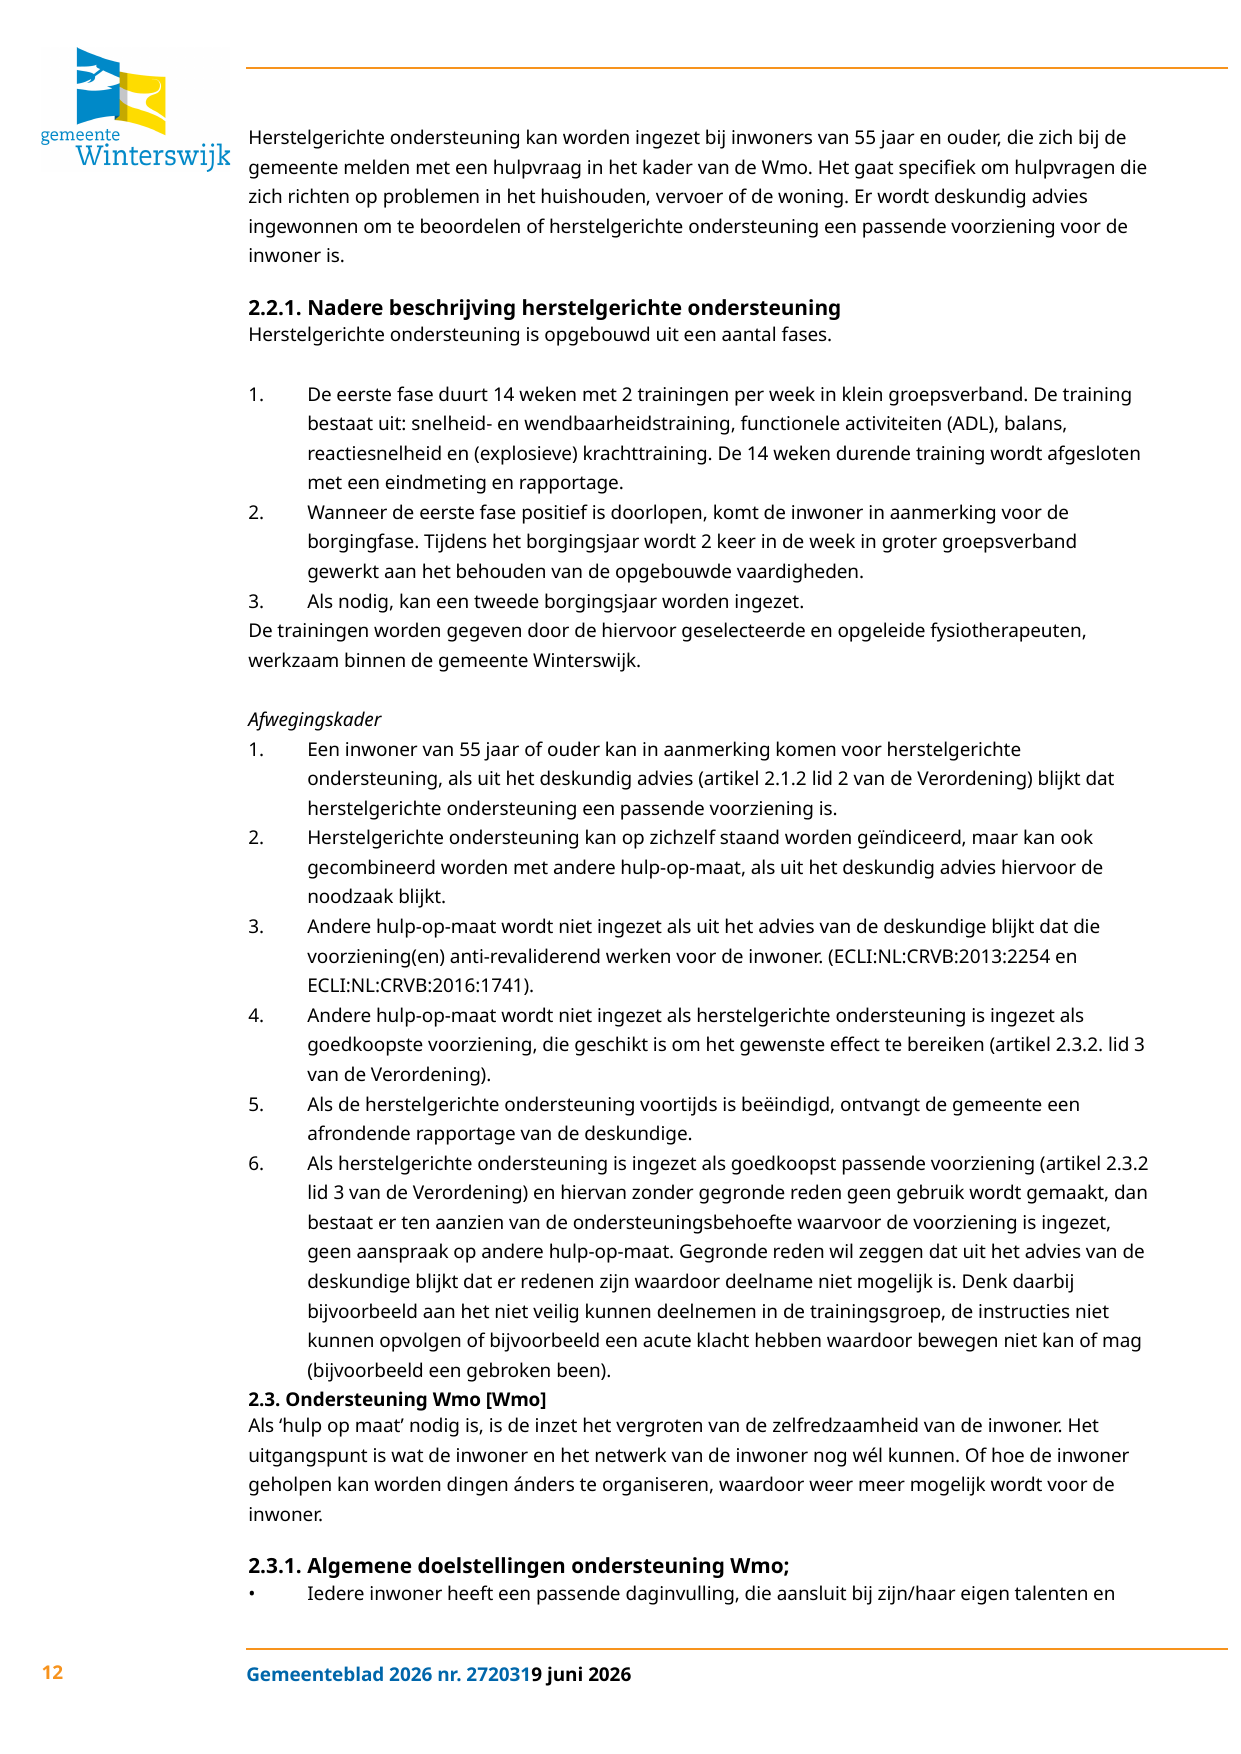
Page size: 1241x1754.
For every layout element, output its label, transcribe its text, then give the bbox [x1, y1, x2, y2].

list Iedere inwoner heeft een passende daginvulling, die aansluit bij zijn/haar eigen talenten en [248, 1580, 1152, 1606]
text 2.3. Ondersteuning Wmo [Wmo] [248, 1387, 1152, 1412]
list Wanneer de eerste fase positief is doorlopen, komt de inwoner in aanmerking voor de borgingfase. Tijdens het borgingsjaar wordt 2 keer in de week in groter groepsverband gewerkt aan het behouden van de opgebouwde vaardigheden. [248, 499, 1152, 584]
picture [225, 153, 231, 162]
text 2.3.1. Algemene doelstellingen ondersteuning Wmo; [248, 1551, 1152, 1580]
text Herstelgerichte ondersteuning kan worden ingezet bij inwoners van 55 jaar en ouder, die zich bij de gemeente melden met een hulpvraag in het kader van de Wmo. Het gaat specifiek om hulpvragen die zich richten op problemen in het huishouden, vervoer of de woning. Er wordt deskundig advies ingewonnen om te beoordelen of herstelgerichte ondersteuning een passende voorziening voor de inwoner is. [248, 124, 1152, 268]
text De trainingen worden gegeven door de hiervoor geselecteerde en opgeleide fysiotherapeuten, werkzaam binnen de gemeente Winterswijk. [248, 617, 1152, 673]
picture [41, 47, 231, 172]
text Als ‘hulp op maat’ nodig is, is de inzet het vergroten van de zelfredzaamheid van de inwoner. Het uitgangspunt is wat de inwoner en het netwerk van de inwoner nog wél kunnen. Of hoe de inwoner geholpen kan worden dingen ánders te organiseren, waardoor weer meer mogelijk wordt voor de inwoner. [248, 1412, 1152, 1527]
list Andere hulp-op-maat wordt niet ingezet als herstelgerichte ondersteuning is ingezet als goedkoopste voorziening, die geschikt is om het gewenste effect te bereiken (artikel 2.3.2. lid 3 van de Verordening). [248, 1002, 1152, 1087]
list Als herstelgerichte ondersteuning is ingezet als goedkoopst passende voorziening (artikel 2.3.2 lid 3 van de Verordening) en hiervan zonder gegronde reden geen gebruik wordt gemaakt, dan bestaat er ten aanzien van de ondersteuningsbehoefte waarvoor de voorziening is ingezet, geen aanspraak op andere hulp-op-maat. Gegronde reden wil zeggen dat uit het advies van de deskundige blijkt dat er redenen zijn waardoor deelname niet mogelijk is. Denk daarbij bijvoorbeeld aan het niet veilig kunnen deelnemen in de trainingsgroep, de instructies niet kunnen opvolgen of bijvoorbeeld een acute klacht hebben waardoor bewegen niet kan of mag (bijvoorbeeld een gebroken been). [248, 1150, 1152, 1383]
list Een inwoner van 55 jaar of ouder kan in aanmerking komen voor herstelgerichte ondersteuning, als uit het deskundig advies (artikel 2.1.2 lid 2 van de Verordening) blijkt dat herstelgerichte ondersteuning een passende voorziening is. [248, 736, 1152, 821]
text Herstelgerichte ondersteuning is opgebouwd uit een aantal fases. [248, 322, 1152, 347]
list Als de herstelgerichte ondersteuning voortijds is beëindigd, ontvangt de gemeente een afrondende rapportage van de deskundige. [248, 1091, 1152, 1146]
list De eerste fase duurt 14 weken met 2 trainingen per week in klein groepsverband. De training bestaat uit: snelheid- en wendbaarheidstraining, functionele activiteiten (ADL), balans, reactiesnelheid en (explosieve) krachttraining. De 14 weken durende training wordt afgesloten met een eindmeting en rapportage. [248, 381, 1152, 495]
list Andere hulp-op-maat wordt niet ingezet als uit het advies van de deskundige blijkt dat die voorziening(en) anti-revaliderend werken voor de inwoner. (ECLI:NL:CRVB:2013:2254 en ECLI:NL:CRVB:2016:1741). [248, 913, 1152, 998]
list Als nodig, kan een tweede borgingsjaar worden ingezet. [248, 588, 1152, 613]
list Herstelgerichte ondersteuning kan op zichzelf staand worden geïndiceerd, maar kan ook gecombineerd worden met andere hulp-op-maat, als uit het deskundig advies hiervoor de noodzaak blijkt. [248, 824, 1152, 909]
text 2.2.1. Nadere beschrijving herstelgerichte ondersteuning [248, 293, 1152, 322]
text Afwegingskader [248, 706, 1152, 732]
